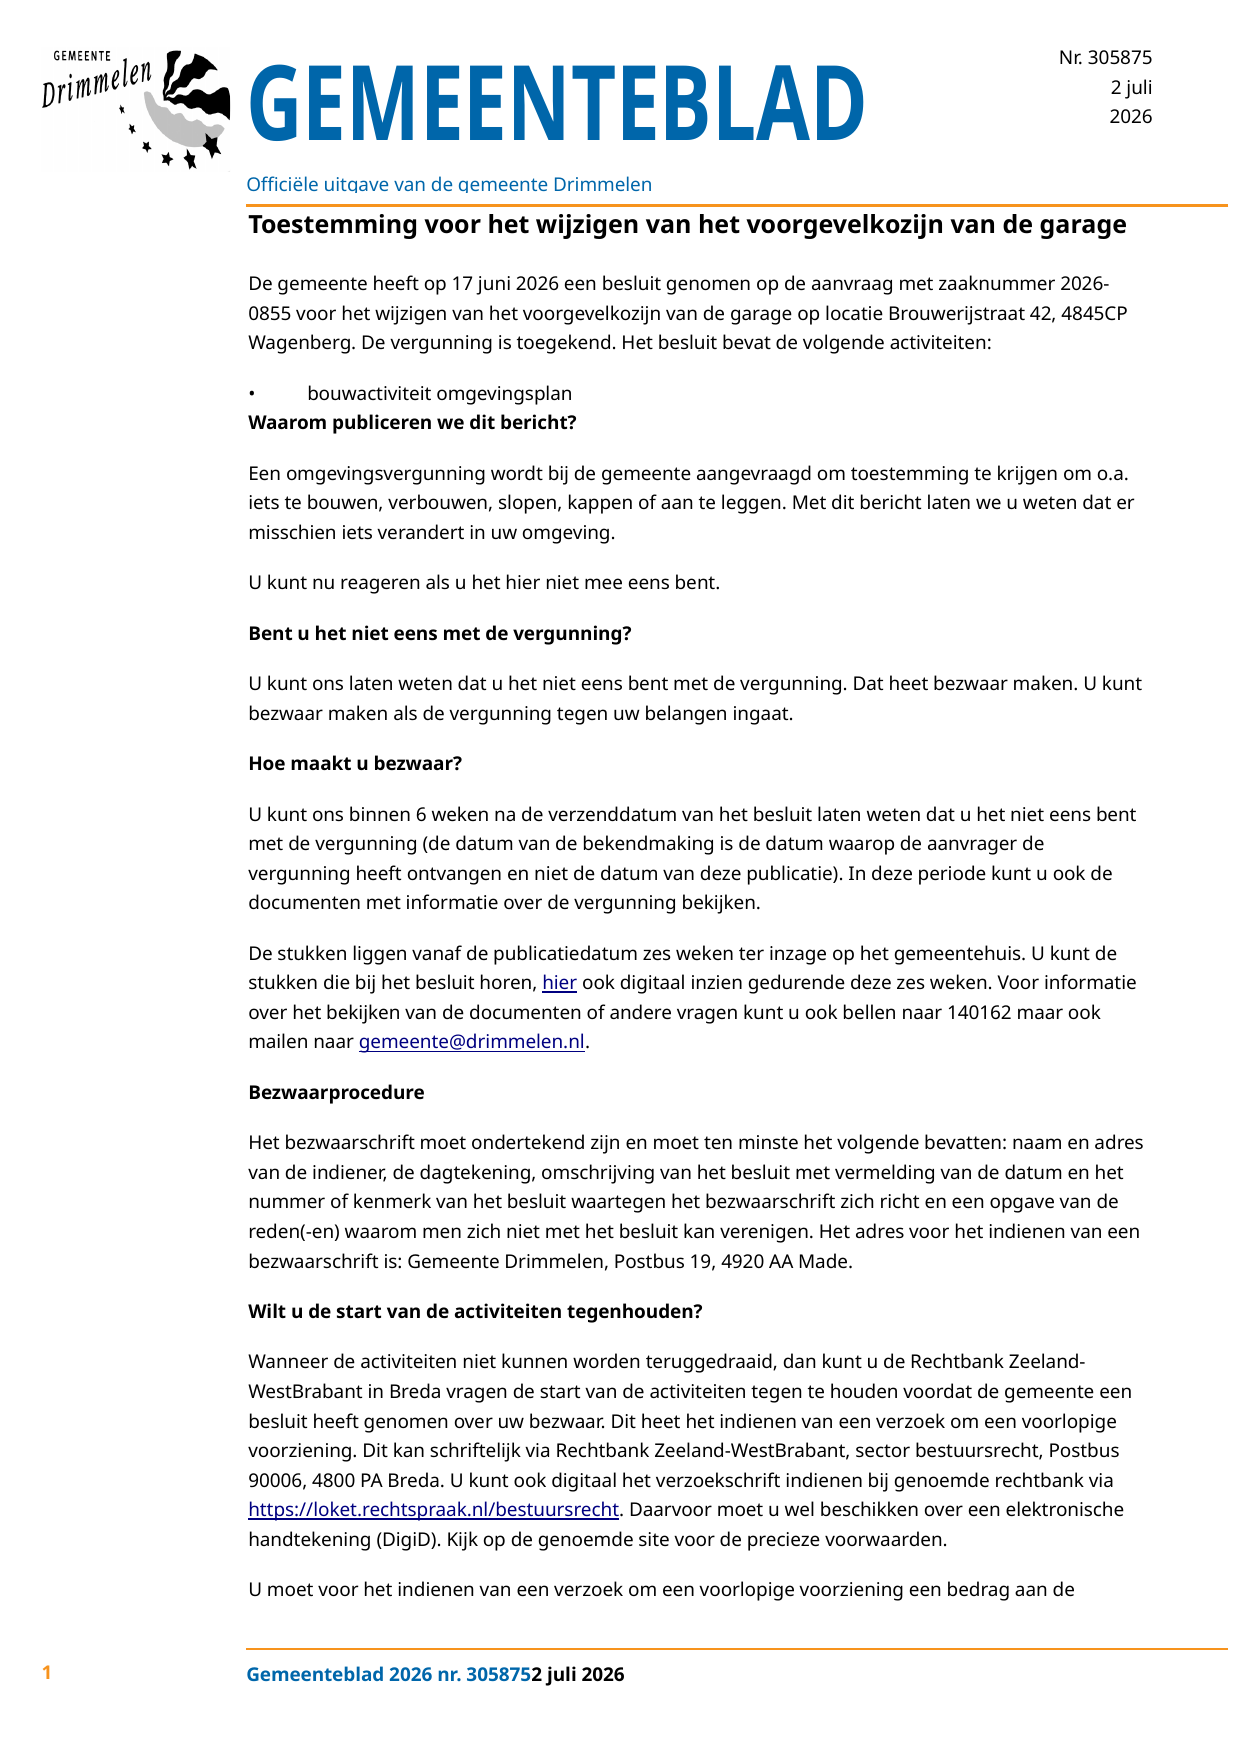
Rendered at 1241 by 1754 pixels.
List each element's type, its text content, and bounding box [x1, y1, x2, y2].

text Toestemming voor het wijzigen van het voorgevelkozijn van de garage [248, 207, 1152, 241]
text U kunt ons laten weten dat u het niet eens bent met de vergunning. Dat heet bezwaar maken. U kunt bezwaar maken als de vergunning tegen uw belangen ingaat. [248, 670, 1152, 726]
text De stukken liggen vanaf de publicatiedatum zes weken ter inzage op het gemeentehuis. U kunt de stukken die bij het besluit horen, hier ook digitaal inzien gedurende deze zes weken. Voor informatie over het bekijken van de documenten of andere vragen kunt u ook bellen naar 140162 maar ook mailen naar gemeente@drimmelen.nl. [248, 940, 1152, 1054]
text U moet voor het indienen van een verzoek om een voorlopige voorziening een bedrag aan de [248, 1577, 1152, 1602]
text U kunt ons binnen 6 weken na de verzenddatum van het besluit laten weten dat u het niet eens bent met de vergunning (de datum van de bekendmaking is de datum waarop de aanvrager de vergunning heeft ontvangen en niet de datum van deze publicatie). In deze periode kunt u ook de documenten met informatie over de vergunning bekijken. [248, 801, 1152, 915]
text Wilt u de start van de activiteiten tegenhouden? [248, 1298, 1152, 1324]
text Hoe maakt u bezwaar? [248, 750, 1152, 776]
text Waarom publiceren we dit bericht? [248, 409, 1152, 435]
text Wanneer de activiteiten niet kunnen worden teruggedraaid, dan kunt u de Rechtbank Zeeland-WestBrabant in Breda vragen de start van de activiteiten tegen te houden voordat de gemeente een besluit heeft genomen over uw bezwaar. Dit heet het indienen van een verzoek om een voorlopige voorziening. Dit kan schriftelijk via Rechtbank Zeeland-WestBrabant, sector bestuursrecht, Postbus 90006, 4800 PA Breda. U kunt ook digitaal het verzoekschrift indienen bij genoemde rechtbank via https://loket.rechtspraak.nl/bestuursrecht. Daarvoor moet u wel beschikken over een elektronische handtekening (DigiD). Kijk op de genoemde site voor de precieze voorwaarden. [248, 1349, 1152, 1552]
text U kunt nu reageren als u het hier niet mee eens bent. [248, 569, 1152, 595]
list bouwactiviteit omgevingsplan [248, 380, 1152, 406]
picture [41, 47, 231, 172]
text Het bezwaarschrift moet ondertekend zijn en moet ten minste het volgende bevatten: naam en adres van de indiener, de dagtekening, omschrijving van het besluit met vermelding van de datum en het nummer of kenmerk van het besluit waartegen het bezwaarschrift zich richt en een opgave van de reden(-en) waarom men zich niet met het besluit kan verenigen. Het adres voor het indienen van een bezwaarschrift is: Gemeente Drimmelen, Postbus 19, 4920 AA Made. [248, 1129, 1152, 1273]
text Bent u het niet eens met de vergunning? [248, 620, 1152, 646]
text De gemeente heeft op 17 juni 2026 een besluit genomen op de aanvraag met zaaknummer 2026-0855 voor het wijzigen van het voorgevelkozijn van de garage op locatie Brouwerijstraat 42, 4845CP Wagenberg. De vergunning is toegekend. Het besluit bevat de volgende activiteiten: [248, 270, 1152, 355]
text Bezwaarprocedure [248, 1079, 1152, 1105]
text Een omgevingsvergunning wordt bij de gemeente aangevraagd om toestemming te krijgen om o.a. iets te bouwen, verbouwen, slopen, kappen of aan te leggen. Met dit bericht laten we u weten dat er misschien iets verandert in uw omgeving. [248, 460, 1152, 545]
